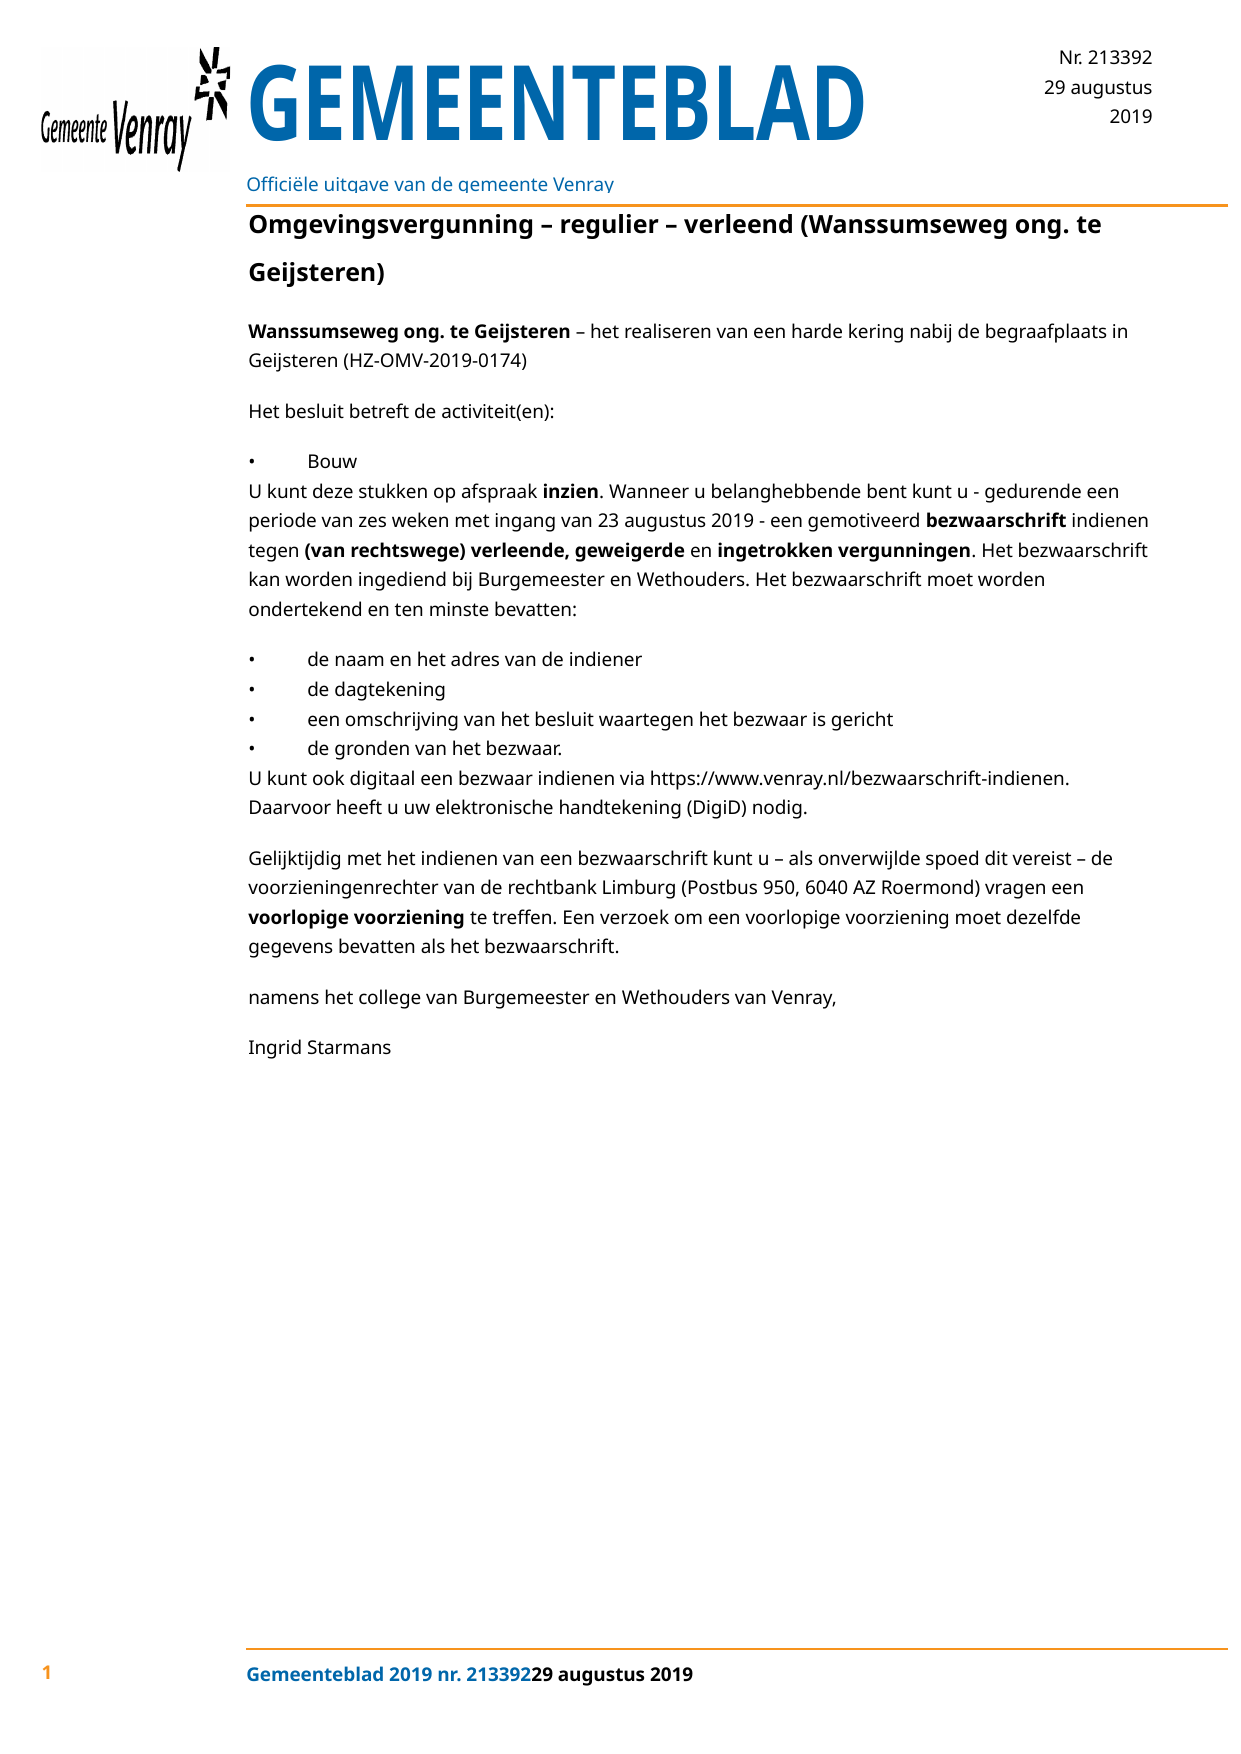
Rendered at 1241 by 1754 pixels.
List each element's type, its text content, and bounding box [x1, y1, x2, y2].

text namens het college van Burgemeester en Wethouders van Venray, [248, 984, 1152, 1010]
list de gronden van het bezwaar. [248, 735, 1152, 761]
text Het besluit betreft de activiteit(en): [248, 398, 1152, 424]
text Wanssumseweg ong. te Geijsteren – het realiseren van een harde kering nabij de begraafplaats in Geijsteren (HZ-OMV-2019-0174) [248, 318, 1152, 373]
text U kunt ook digitaal een bezwaar indienen via https://www.venray.nl/bezwaarschrift-indienen. Daarvoor heeft u uw elektronische handtekening (DigiD) nodig. [248, 765, 1152, 820]
text Ingrid Starmans [248, 1034, 1152, 1060]
list de dagtekening [248, 676, 1152, 702]
list Bouw [248, 448, 1152, 474]
text Gelijktijdig met het indienen van een bezwaarschrift kunt u – als onverwijlde spoed dit vereist – de voorzieningenrechter van de rechtbank Limburg (Postbus 950, 6040 AZ Roermond) vragen een voorlopige voorziening te treffen. Een verzoek om een voorlopige voorziening moet dezelfde gegevens bevatten als het bezwaarschrift. [248, 845, 1152, 959]
text Omgevingsvergunning – regulier – verleend (Wanssumseweg ong. te Geijsteren) [248, 207, 1152, 288]
list de naam en het adres van de indiener [248, 647, 1152, 672]
text U kunt deze stukken op afspraak inzien. Wanneer u belanghebbende bent kunt u - gedurende een periode van zes weken met ingang van 23 augustus 2019 - een gemotiveerd bezwaarschrift indienen tegen (van rechtswege) verleende, geweigerde en ingetrokken vergunningen. Het bezwaarschrift kan worden ingediend bij Burgemeester en Wethouders. Het bezwaarschrift moet worden ondertekend en ten minste bevatten: [248, 478, 1152, 622]
picture [41, 47, 231, 172]
list een omschrijving van het besluit waartegen het bezwaar is gericht [248, 706, 1152, 732]
